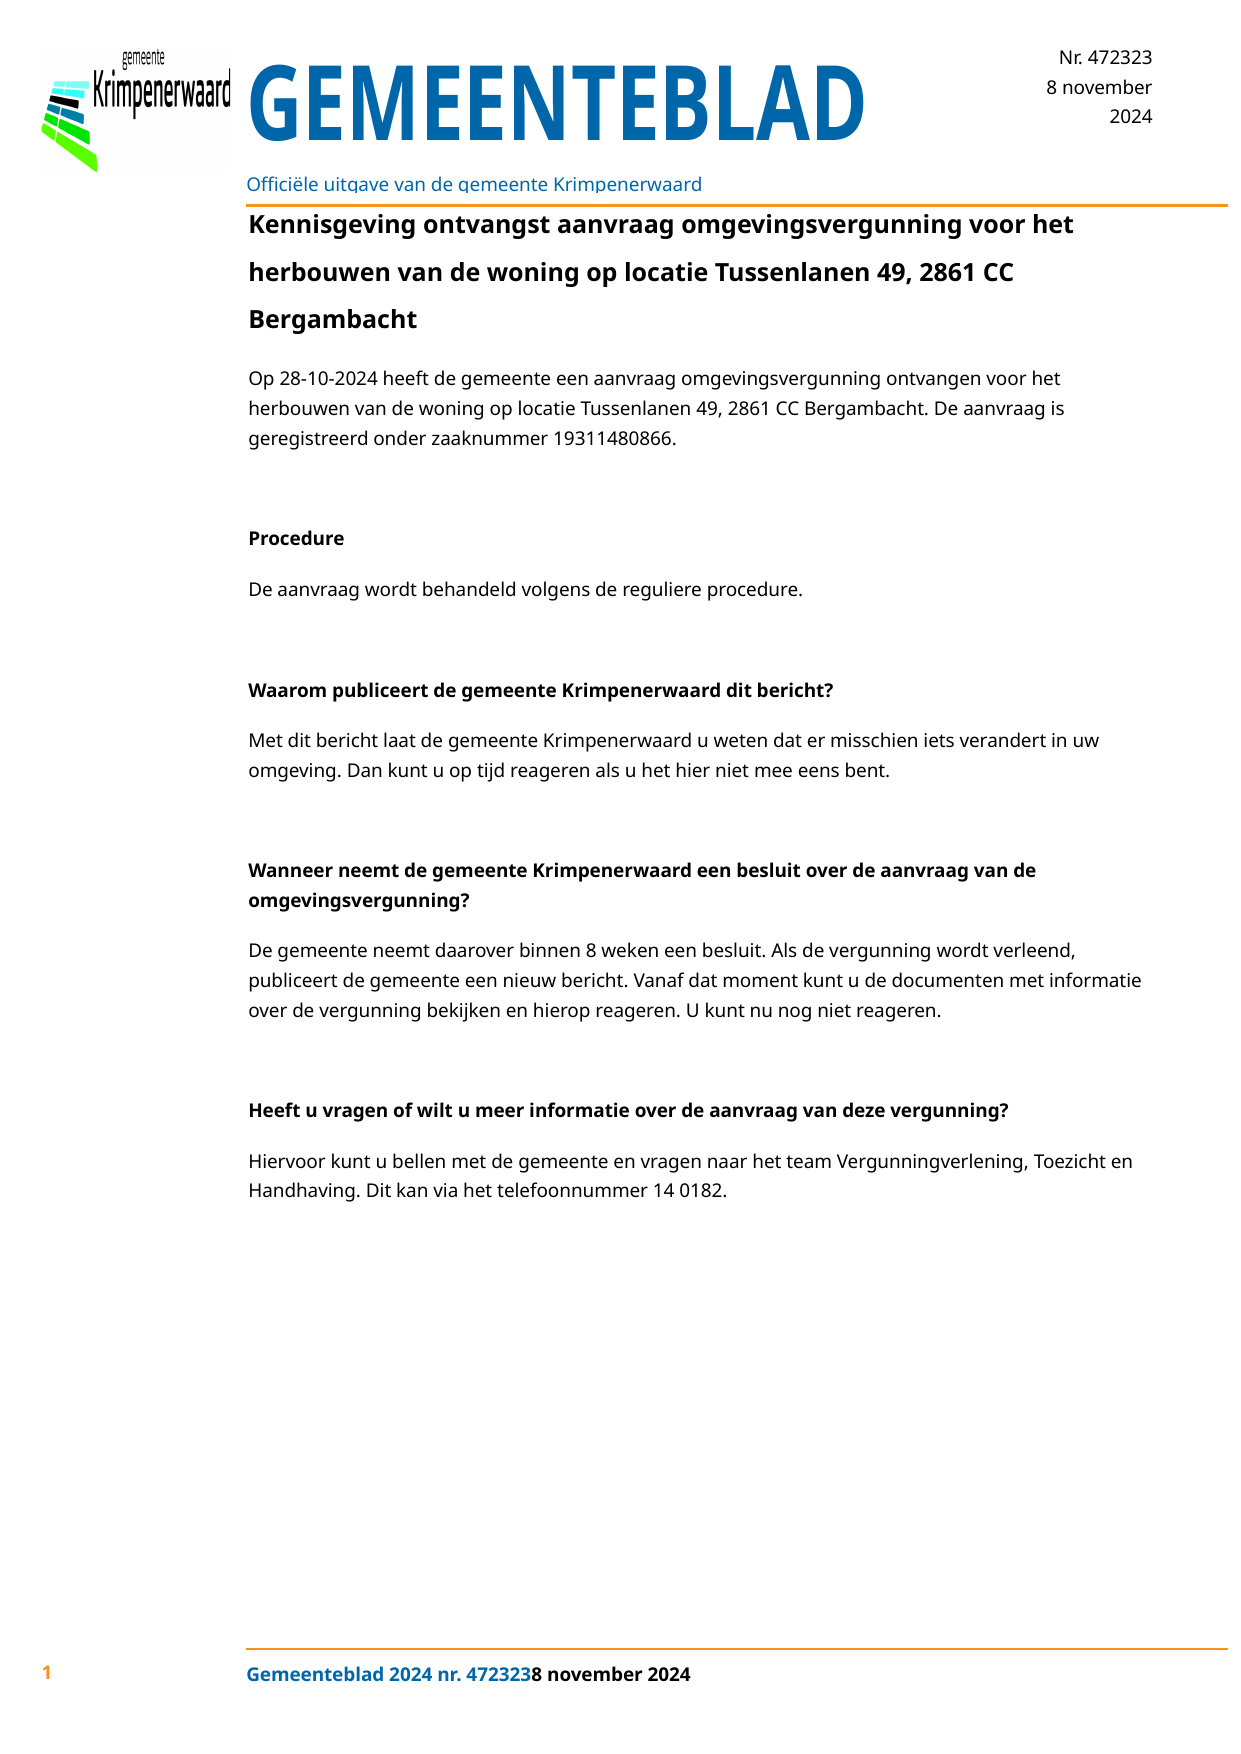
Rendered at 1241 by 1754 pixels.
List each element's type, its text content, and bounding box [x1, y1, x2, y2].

text Waarom publiceert de gemeente Krimpenerwaard dit bericht? [248, 677, 1152, 702]
text De gemeente neemt daarover binnen 8 weken een besluit. Als de vergunning wordt verleend, publiceert de gemeente een nieuw bericht. Vanaf dat moment kunt u de documenten met informatie over de vergunning bekijken en hierop reageren. U kunt nu nog niet reageren. [248, 938, 1152, 1022]
text Hiervoor kunt u bellen met de gemeente en vragen naar het team Vergunningverlening, Toezicht en Handhaving. Dit kan via het telefoonnummer 14 0182. [248, 1148, 1152, 1203]
text Wanneer neemt de gemeente Krimpenerwaard een besluit over de aanvraag van de omgevingsvergunning? [248, 858, 1152, 913]
text Heeft u vragen of wilt u meer informatie over de aanvraag van deze vergunning? [248, 1098, 1152, 1123]
text Met dit bericht laat de gemeente Krimpenerwaard u weten dat er misschien iets verandert in uw omgeving. Dan kunt u op tijd reageren als u het hier niet mee eens bent. [248, 727, 1152, 782]
text Kennisgeving ontvangst aanvraag omgevingsvergunning voor het herbouwen van de woning op locatie Tussenlanen 49, 2861 CC Bergambacht [248, 207, 1152, 336]
text Op 28-10-2024 heeft de gemeente een aanvraag omgevingsvergunning ontvangen voor het herbouwen van de woning op locatie Tussenlanen 49, 2861 CC Bergambacht. De aanvraag is geregistreerd onder zaaknummer 19311480866. [248, 366, 1152, 450]
text De aanvraag wordt behandeld volgens de reguliere procedure. [248, 576, 1152, 602]
text Procedure [248, 526, 1152, 551]
picture [41, 47, 231, 172]
